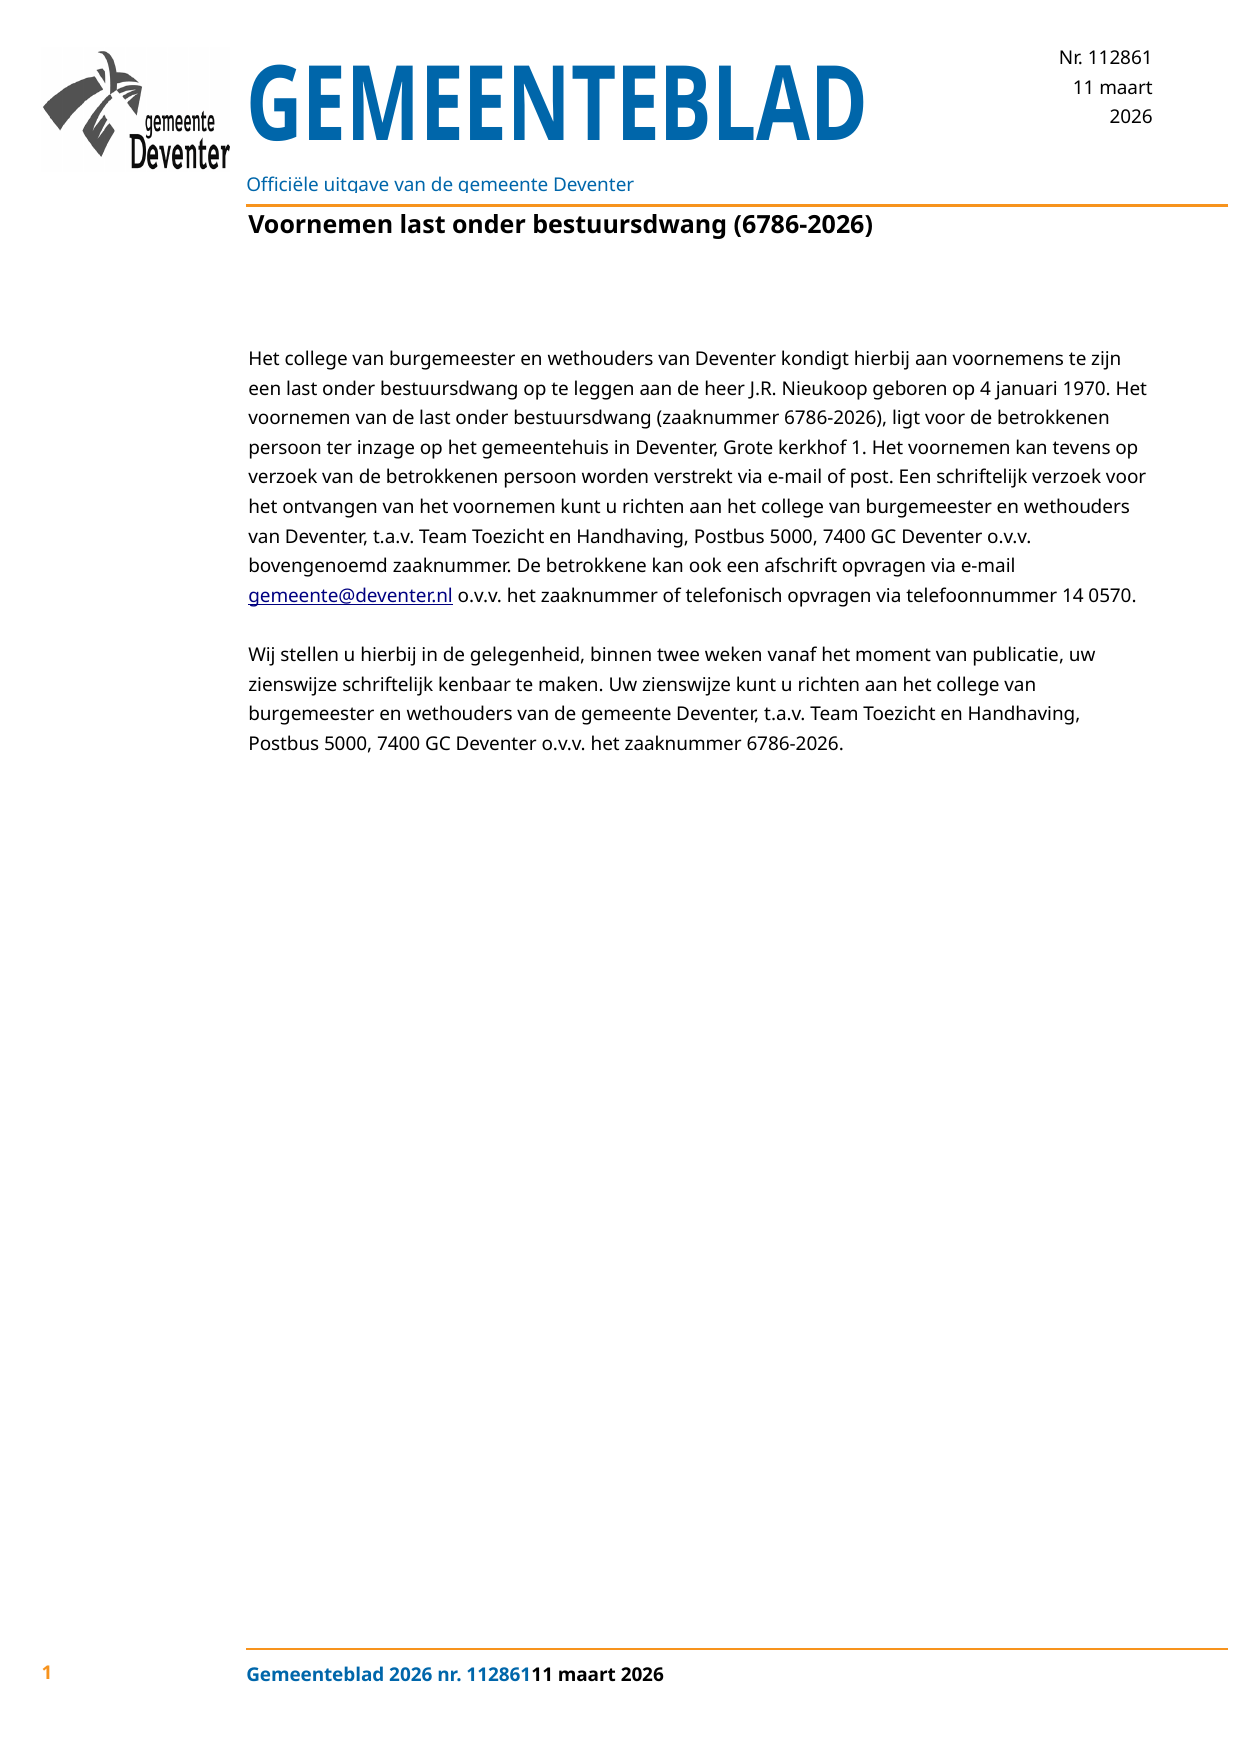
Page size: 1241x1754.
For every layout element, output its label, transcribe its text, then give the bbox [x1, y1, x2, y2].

text Voornemen last onder bestuursdwang (6786-2026) [248, 207, 1152, 241]
picture [41, 47, 231, 172]
text Het college van burgemeester en wethouders van Deventer kondigt hierbij aan voornemens te zijn een last onder bestuursdwang op te leggen aan de heer J.R. Nieukoop geboren op 4 januari 1970. Het voornemen van de last onder bestuursdwang (zaaknummer 6786-2026), ligt voor de betrokkenen persoon ter inzage op het gemeentehuis in Deventer, Grote kerkhof 1. Het voornemen kan tevens op verzoek van de betrokkenen persoon worden verstrekt via e-mail of post. Een schriftelijk verzoek voor het ontvangen van het voornemen kunt u richten aan het college van burgemeester en wethouders van Deventer, t.a.v. Team Toezicht en Handhaving, Postbus 5000, 7400 GC Deventer o.v.v. bovengenoemd zaaknummer. De betrokkene kan ook een afschrift opvragen via e-mail gemeente@deventer.nl o.v.v. het zaaknummer of telefonisch opvragen via telefoonnummer 14 0570. [248, 345, 1152, 608]
text Wij stellen u hierbij in de gelegenheid, binnen twee weken vanaf het moment van publicatie, uw zienswijze schriftelijk kenbaar te maken. Uw zienswijze kunt u richten aan het college van burgemeester en wethouders van de gemeente Deventer, t.a.v. Team Toezicht en Handhaving, Postbus 5000, 7400 GC Deventer o.v.v. het zaaknummer 6786-2026. [248, 641, 1152, 756]
